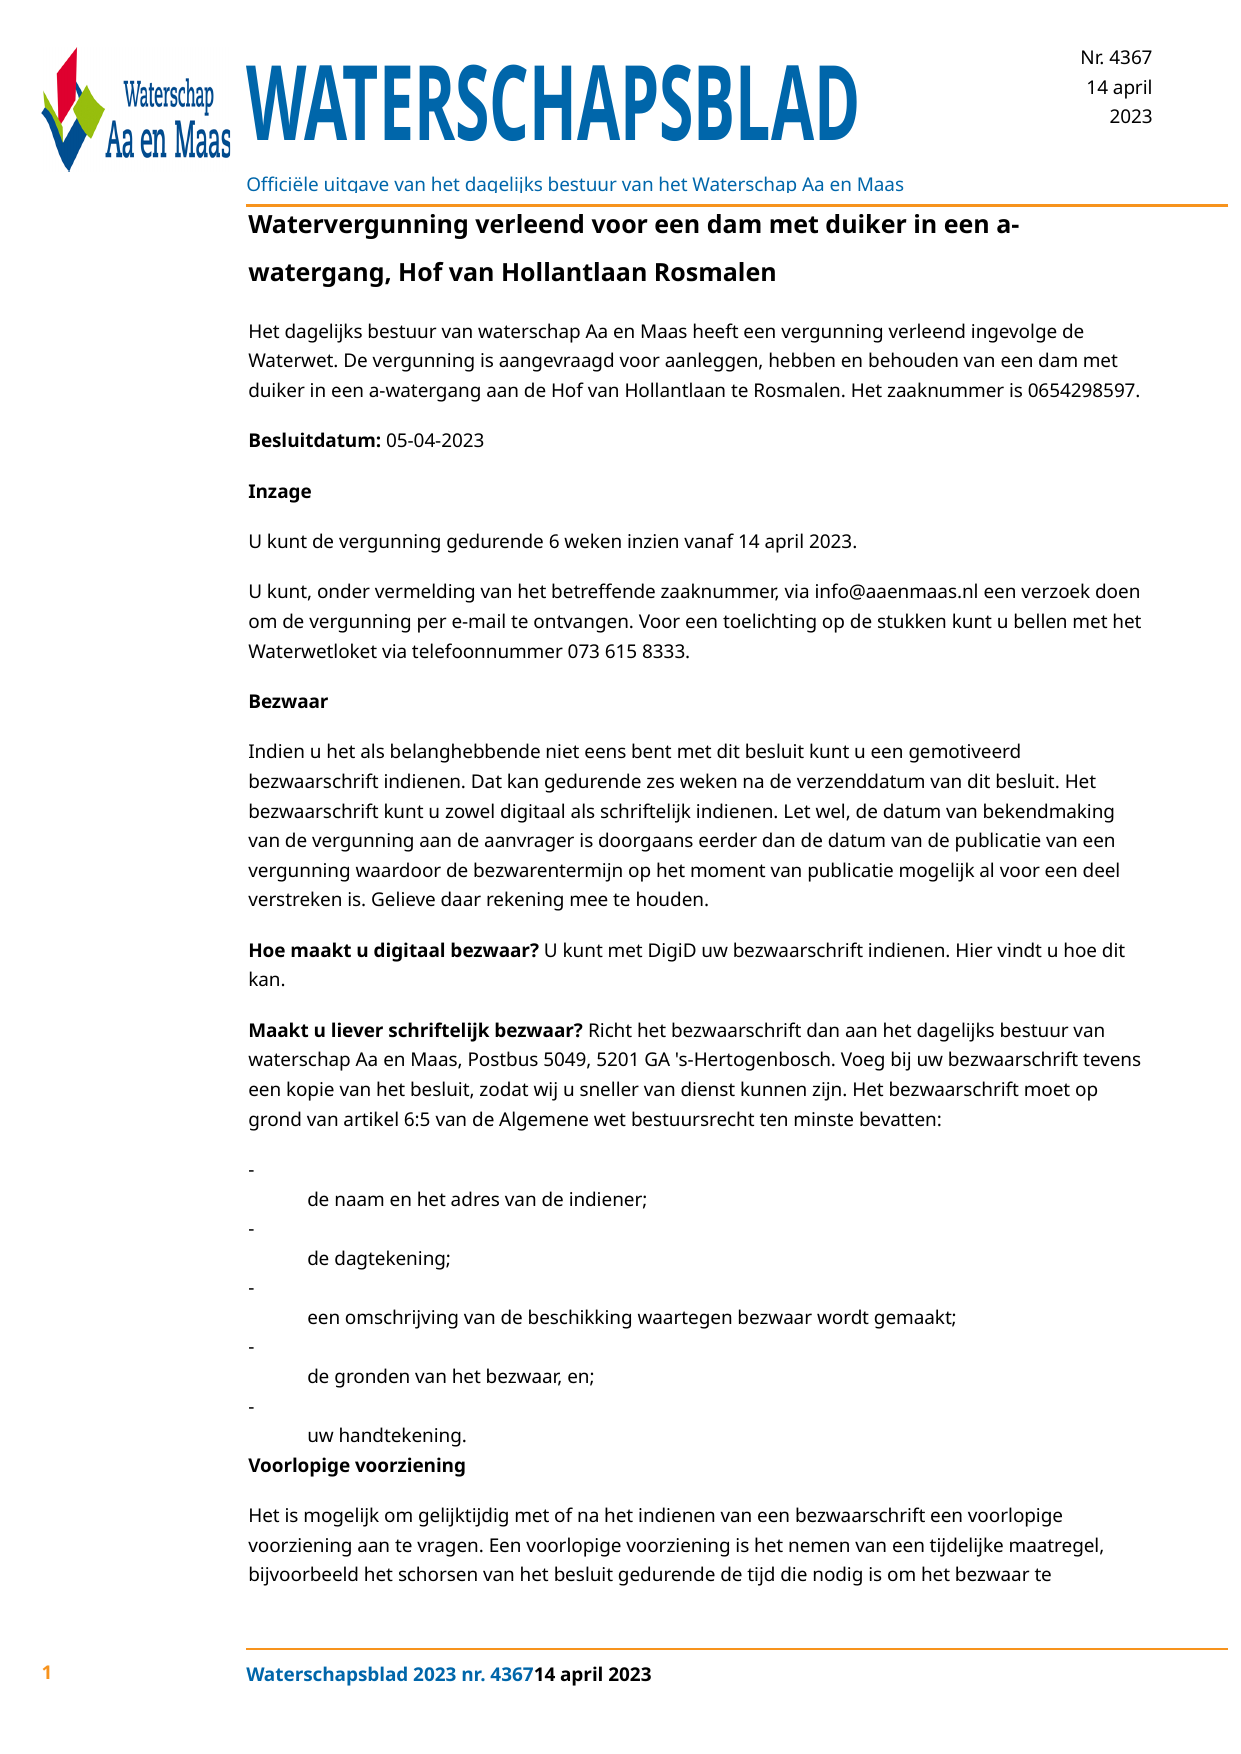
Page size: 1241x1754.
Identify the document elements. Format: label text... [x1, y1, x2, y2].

text U kunt, onder vermelding van het betreffende zaaknummer, via info@aaenmaas.nl een verzoek doen om de vergunning per e-mail te ontvangen. Voor een toelichting op de stukken kunt u bellen met het Waterwetloket via telefoonnummer 073 615 8333. [248, 579, 1152, 664]
text Watervergunning verleend voor een dam met duiker in een a-watergang, Hof van Hollantlaan Rosmalen [248, 207, 1152, 288]
list de gronden van het bezwaar, en; [248, 1363, 1152, 1389]
text U kunt de vergunning gedurende 6 weken inzien vanaf 14 april 2023. [248, 528, 1152, 554]
text Voorlopige voorziening [248, 1452, 1152, 1478]
text Het is mogelijk om gelijktijdig met of na het indienen van een bezwaarschrift een voorlopige voorziening aan te vragen. Een voorlopige voorziening is het nemen van een tijdelijke maatregel, bijvoorbeeld het schorsen van het besluit gedurende de tijd die nodig is om het bezwaar te [248, 1502, 1152, 1587]
text Het dagelijks bestuur van waterschap Aa en Maas heeft een vergunning verleend ingevolge de Waterwet. De vergunning is aangevraagd voor aanleggen, hebben en behouden van een dam met duiker in een a-watergang aan de Hof van Hollantlaan te Rosmalen. Het zaaknummer is 0654298597. [248, 318, 1152, 403]
text Inzage [248, 478, 1152, 504]
list de naam en het adres van de indiener; [248, 1186, 1152, 1212]
text Indien u het als belanghebbende niet eens bent met dit besluit kunt u een gemotiveerd bezwaarschrift indienen. Dat kan gedurende zes weken na de verzenddatum van dit besluit. Het bezwaarschrift kunt u zowel digitaal als schriftelijk indienen. Let wel, de datum van bekendmaking van de vergunning aan de aanvrager is doorgaans eerder dan de datum van de publicatie van een vergunning waardoor de bezwarentermijn op het moment van publicatie mogelijk al voor een deel verstreken is. Gelieve daar rekening mee te houden. [248, 739, 1152, 912]
list een omschrijving van de beschikking waartegen bezwaar wordt gemaakt; [248, 1304, 1152, 1330]
list uw handtekening. [248, 1422, 1152, 1448]
picture [41, 47, 231, 172]
text Bezwaar [248, 688, 1152, 714]
text Besluitdatum: 05-04-2023 [248, 427, 1152, 453]
text Hoe maakt u digitaal bezwaar? U kunt met DigiD uw bezwaarschrift indienen. Hier vindt u hoe dit kan. [248, 937, 1152, 992]
list de dagtekening; [248, 1245, 1152, 1271]
text Maakt u liever schriftelijk bezwaar? Richt het bezwaarschrift dan aan het dagelijks bestuur van waterschap Aa en Maas, Postbus 5049, 5201 GA 's-Hertogenbosch. Voeg bij uw bezwaarschrift tevens een kopie van het besluit, zodat wij u sneller van dienst kunnen zijn. Het bezwaarschrift moet op grond van artikel 6:5 van de Algemene wet bestuursrecht ten minste bevatten: [248, 1017, 1152, 1132]
